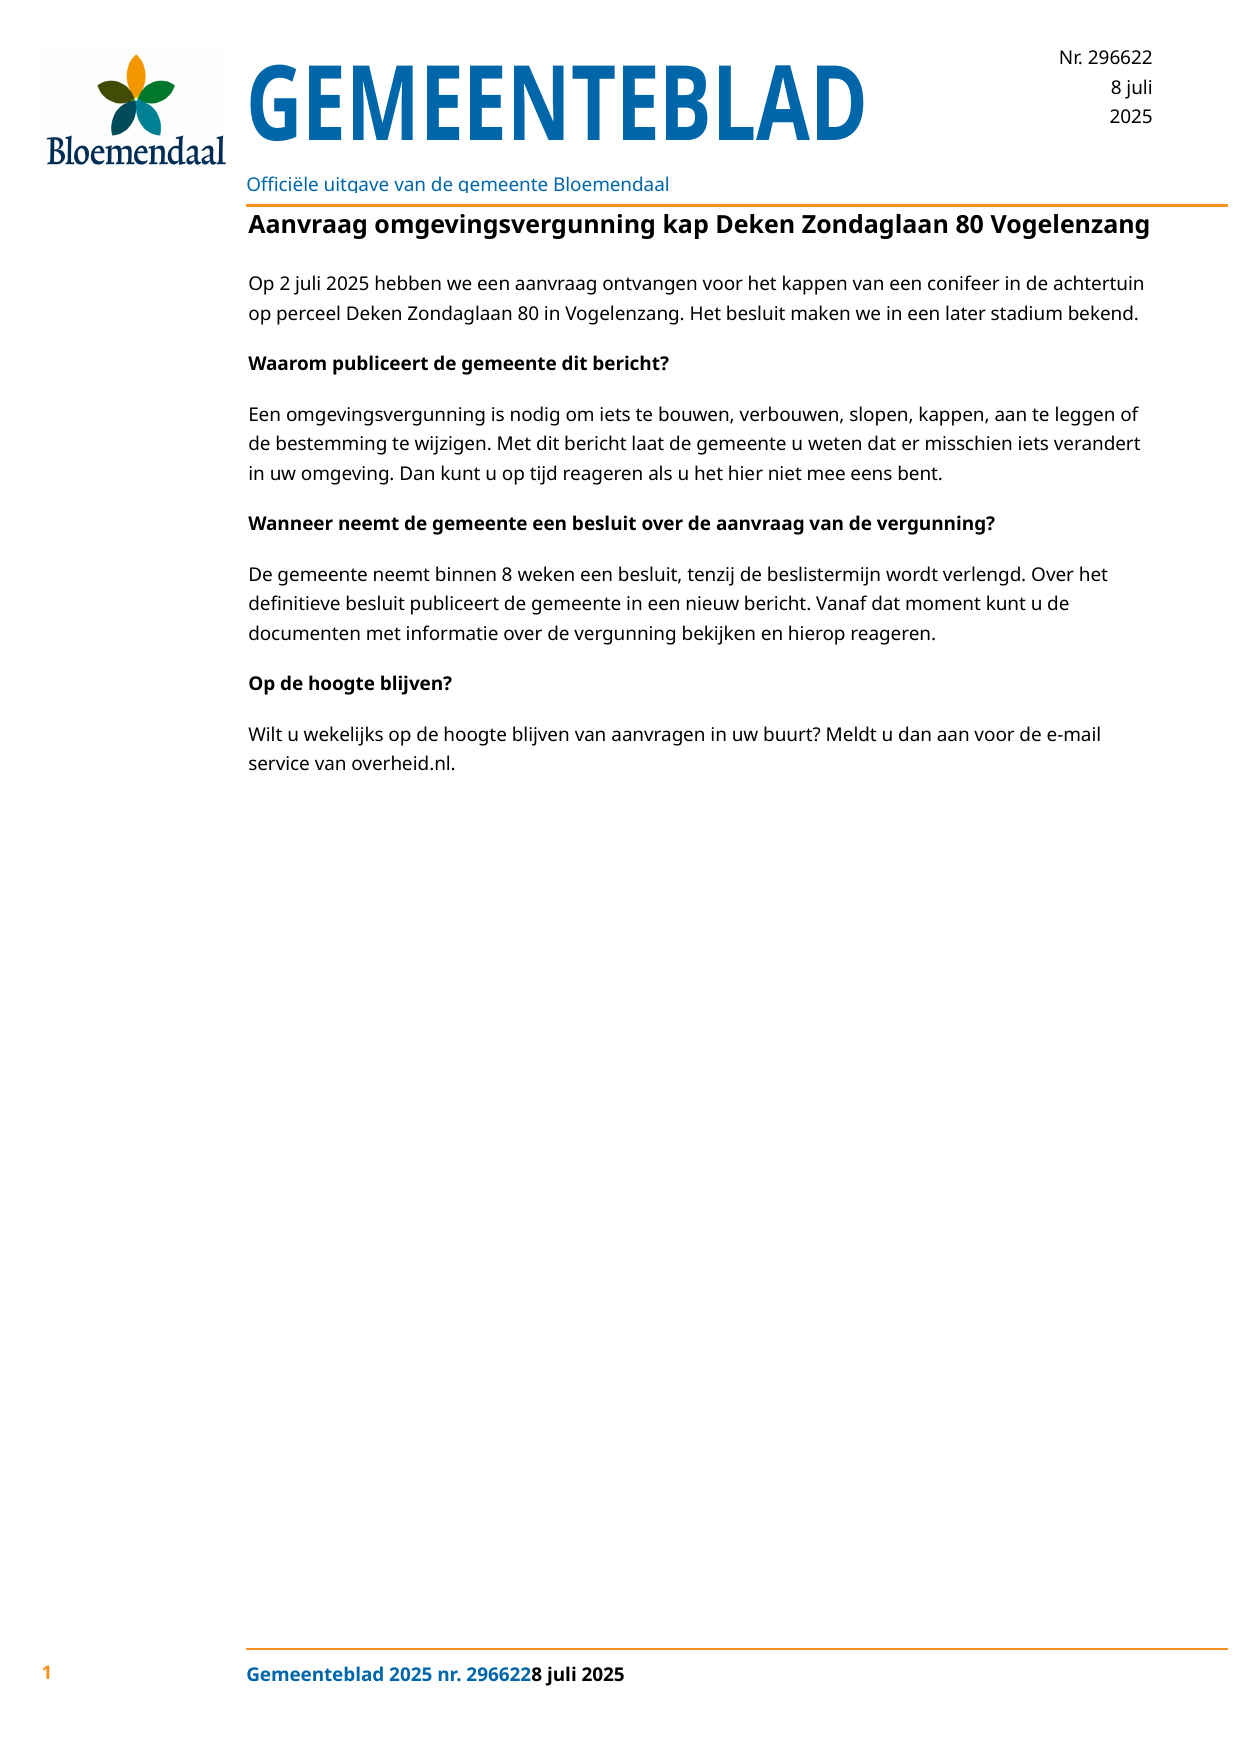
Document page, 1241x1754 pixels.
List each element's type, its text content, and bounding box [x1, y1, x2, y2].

text Een omgevingsvergunning is nodig om iets te bouwen, verbouwen, slopen, kappen, aan te leggen of de bestemming te wijzigen. Met dit bericht laat de gemeente u weten dat er misschien iets verandert in uw omgeving. Dan kunt u op tijd reageren als u het hier niet mee eens bent. [248, 401, 1152, 486]
picture [41, 47, 231, 172]
text Aanvraag omgevingsvergunning kap Deken Zondaglaan 80 Vogelenzang [248, 207, 1152, 241]
text Wanneer neemt de gemeente een besluit over de aanvraag van de vergunning? [248, 510, 1152, 536]
text Op 2 juli 2025 hebben we een aanvraag ontvangen voor het kappen van een conifeer in de achtertuin op perceel Deken Zondaglaan 80 in Vogelenzang. Het besluit maken we in een later stadium bekend. [248, 270, 1152, 326]
text Wilt u wekelijks op de hoogte blijven van aanvragen in uw buurt? Meldt u dan aan voor de e-mail service van overheid.nl. [248, 721, 1152, 776]
text Op de hoogte blijven? [248, 670, 1152, 696]
text Waarom publiceert de gemeente dit bericht? [248, 350, 1152, 376]
text De gemeente neemt binnen 8 weken een besluit, tenzij de beslistermijn wordt verlengd. Over het definitieve besluit publiceert de gemeente in een nieuw bericht. Vanaf dat moment kunt u de documenten met informatie over de vergunning bekijken en hierop reageren. [248, 561, 1152, 646]
